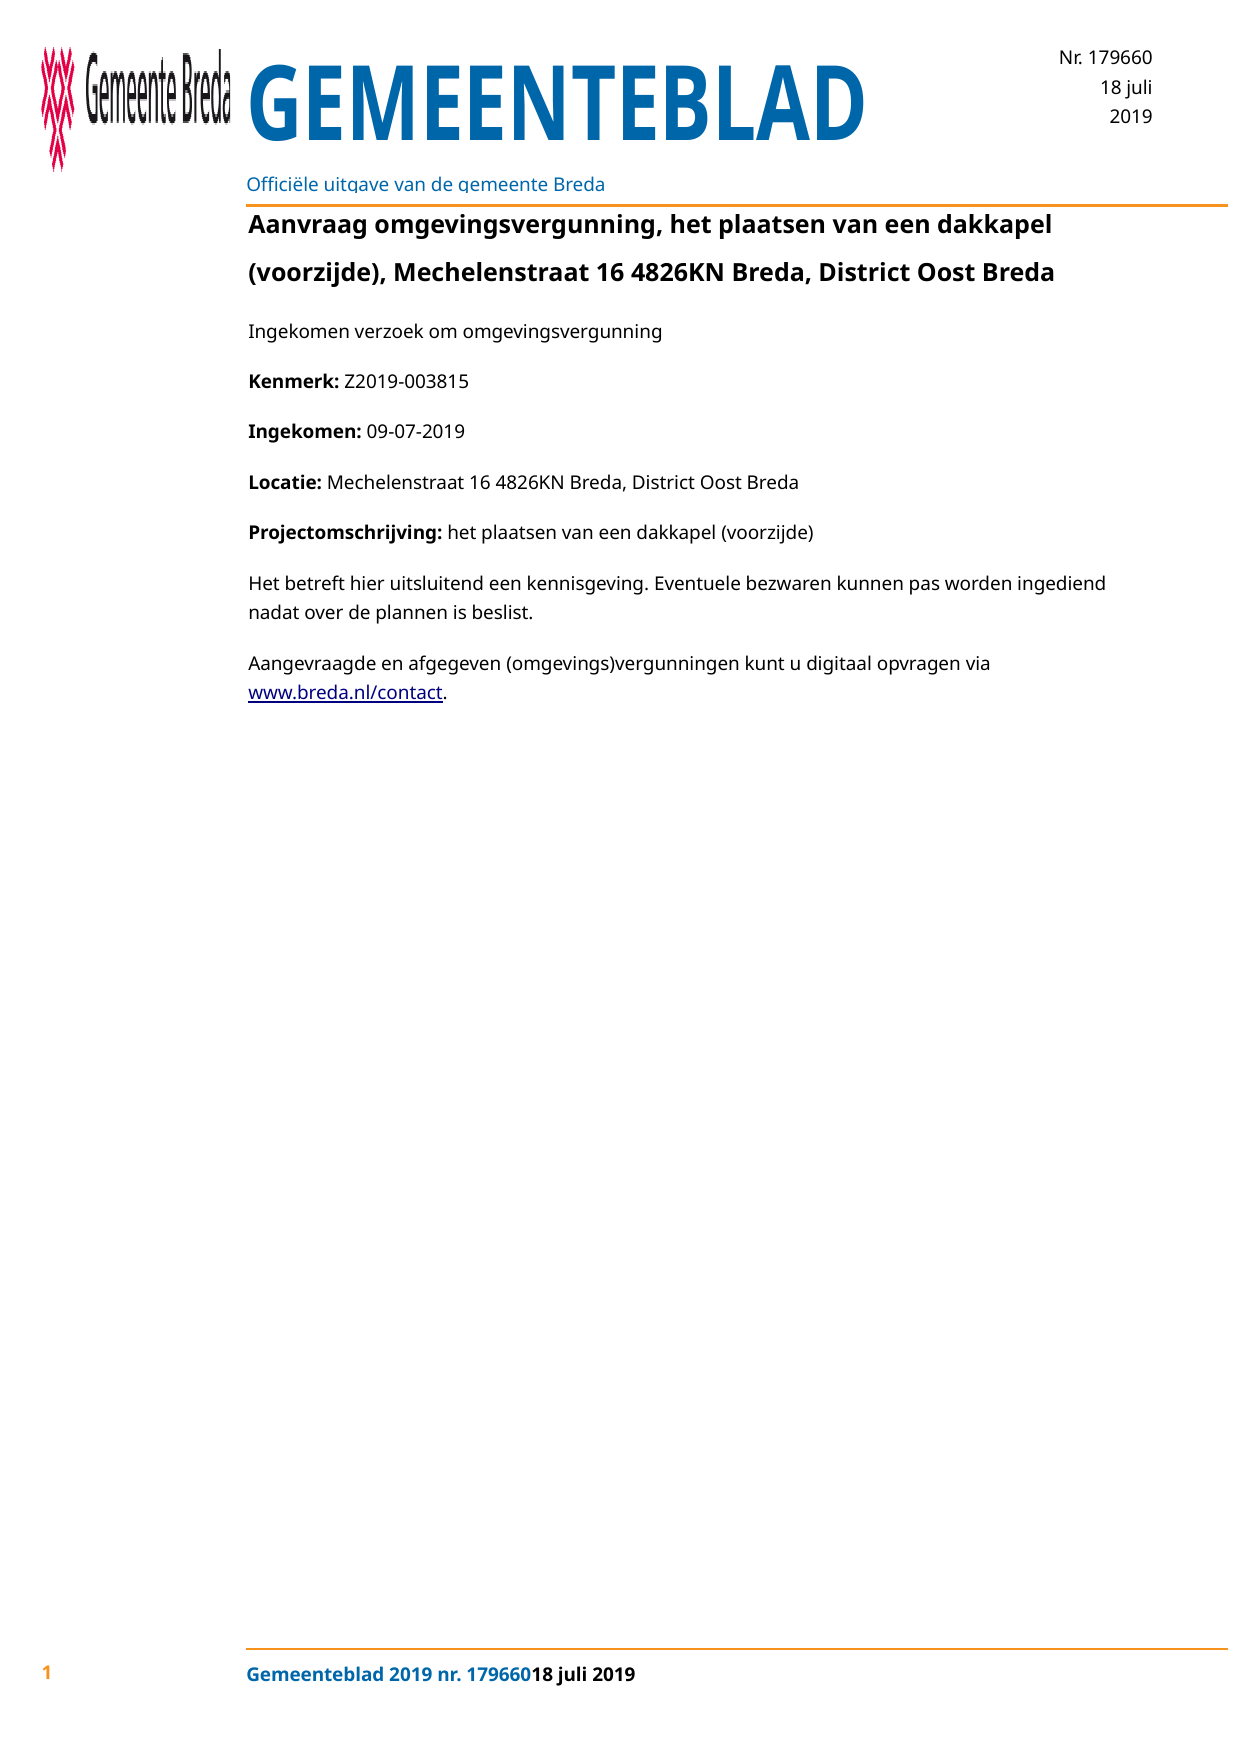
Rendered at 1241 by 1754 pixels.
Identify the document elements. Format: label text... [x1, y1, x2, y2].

text Ingekomen: 09-07-2019 [248, 419, 1152, 444]
text Het betreft hier uitsluitend een kennisgeving. Eventuele bezwaren kunnen pas worden ingediend nadat over de plannen is beslist. [248, 570, 1152, 625]
text Kenmerk: Z2019-003815 [248, 368, 1152, 394]
text Projectomschrijving: het plaatsen van een dakkapel (voorzijde) [248, 519, 1152, 545]
text Aangevraagde en afgegeven (omgevings)vergunningen kunt u digitaal opvragen via www.breda.nl/contact. [248, 650, 1152, 705]
text Aanvraag omgevingsvergunning, het plaatsen van een dakkapel (voorzijde), Mechelenstraat 16 4826KN Breda, District Oost Breda [248, 207, 1152, 288]
picture [41, 47, 231, 172]
text Ingekomen verzoek om omgevingsvergunning [248, 318, 1152, 344]
text Locatie: Mechelenstraat 16 4826KN Breda, District Oost Breda [248, 469, 1152, 495]
